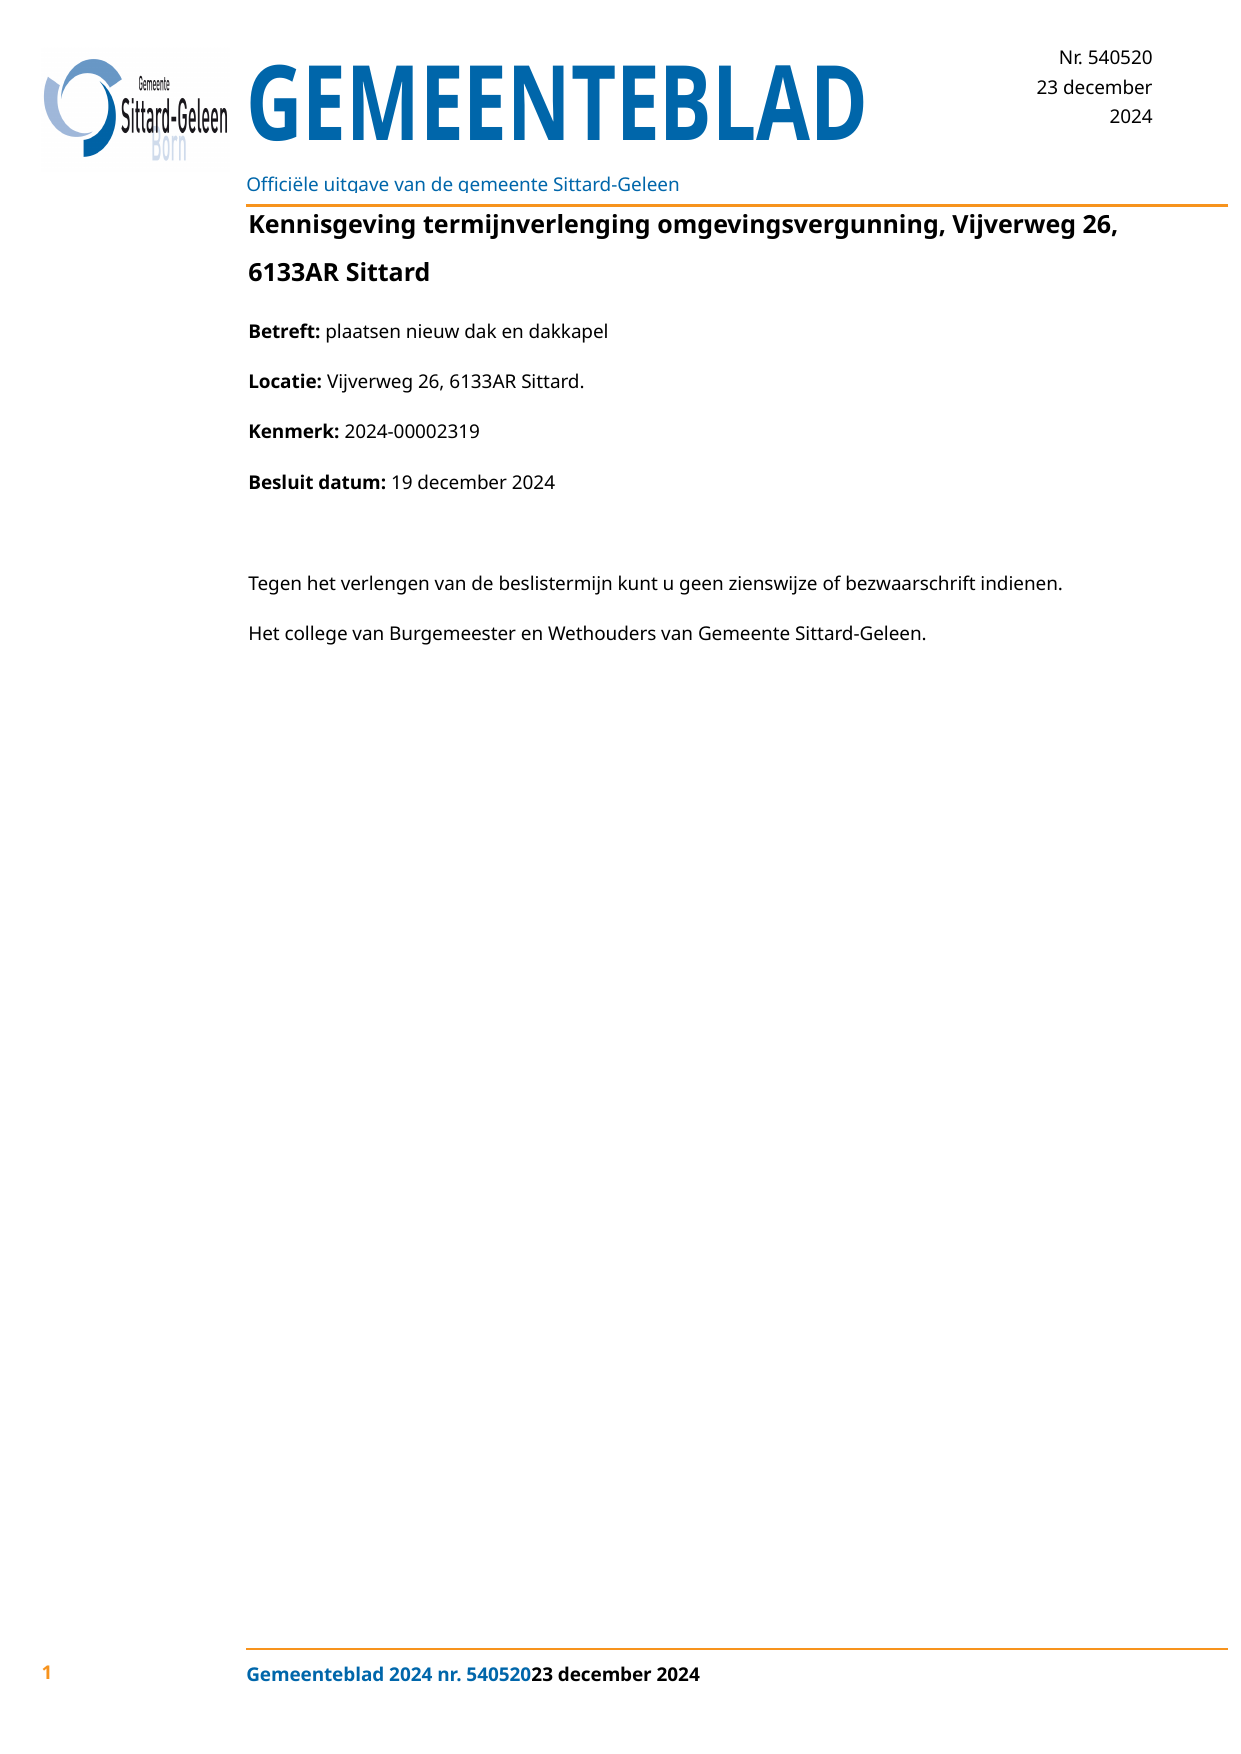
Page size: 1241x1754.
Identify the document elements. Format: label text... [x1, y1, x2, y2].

text Kennisgeving termijnverlenging omgevingsvergunning, Vijverweg 26, 6133AR Sittard [248, 207, 1152, 288]
text Betreft: plaatsen nieuw dak en dakkapel [248, 318, 1152, 344]
text Tegen het verlengen van de beslistermijn kunt u geen zienswijze of bezwaarschrift indienen. [248, 570, 1152, 596]
text Locatie: Vijverweg 26, 6133AR Sittard. [248, 368, 1152, 394]
picture [41, 47, 231, 172]
text Het college van Burgemeester en Wethouders van Gemeente Sittard-Geleen. [248, 620, 1152, 646]
text Kenmerk: 2024-00002319 [248, 419, 1152, 444]
text Besluit datum: 19 december 2024 [248, 469, 1152, 495]
